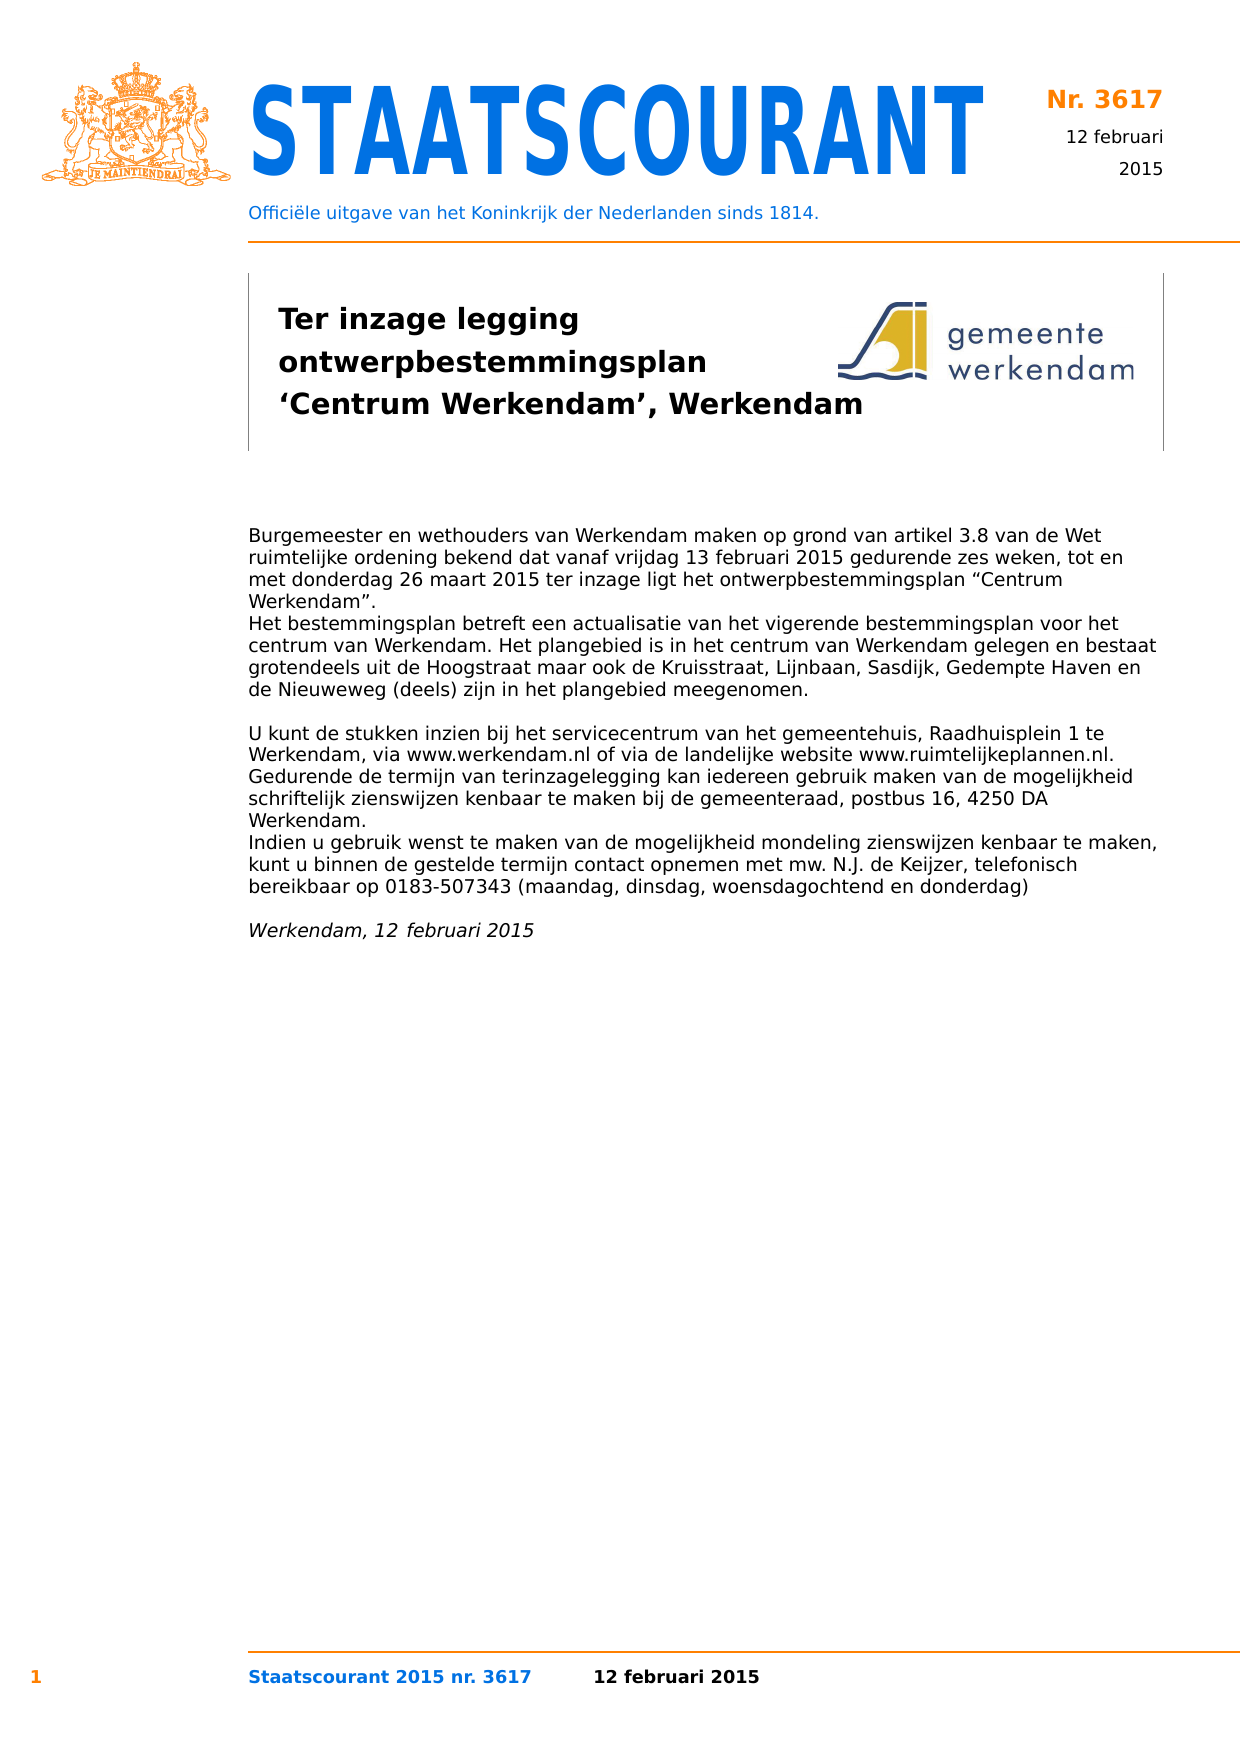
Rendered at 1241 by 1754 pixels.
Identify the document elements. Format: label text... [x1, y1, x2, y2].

table_cell 12 februari [998, 121, 1240, 153]
text Werkendam, 12 februari 2015 [248, 920, 1163, 942]
table_cell 2015 [998, 153, 1240, 203]
subtitle Ter inzage legging ontwerpbestemmingsplan ‘Centrum Werkendam’, Werkendam [249, 273, 1163, 451]
table_header Nr. 3617 [998, 62, 1240, 121]
text Gedurende de termijn van terinzagelegging kan iedereen gebruik maken van de mogelijkheid schriftelijk zienswijzen kenbaar te maken bij de gemeenteraad, postbus 16, 4250 DA Werkendam. [248, 766, 1163, 832]
table_header [25, 62, 248, 241]
text Burgemeester en wethouders van Werkendam maken op grond van artikel 3.8 van de Wet ruimtelijke ordening bekend dat vanaf vrijdag 13 februari 2015 gedurende zes weken, tot en met donderdag 26 maart 2015 ter inzage ligt het ontwerpbestemmingsplan “Centrum Werkendam”. [248, 525, 1163, 613]
text Het bestemmingsplan betreft een actualisatie van het vigerende bestemmingsplan voor het centrum van Werkendam. Het plangebied is in het centrum van Werkendam gelegen en bestaat grotendeels uit de Hoogstraat maar ook de Kruisstraat, Lijnbaan, Sasdijk, Gedempte Haven en de Nieuweweg (deels) zijn in het plangebied meegenomen. [248, 613, 1163, 701]
picture [41, 62, 231, 186]
picture [838, 302, 1134, 380]
text Indien u gebruik wenst te maken van de mogelijkheid mondeling zienswijzen kenbaar te maken, kunt u binnen de gestelde termijn contact opnemen met mw. N.J. de Keijzer, telefonisch bereikbaar op 0183-507343 (maandag, dinsdag, woensdagochtend en donderdag) [248, 832, 1163, 898]
table_cell Officiële uitgave van het Koninkrijk der Nederlanden sinds 1814. [248, 203, 1240, 241]
table_header STAATSCOURANT [248, 62, 998, 203]
text U kunt de stukken inzien bij het servicecentrum van het gemeentehuis, Raadhuisplein 1 te Werkendam, via www.werkendam.nl of via de landelijke website www.ruimtelijkeplannen.nl. [248, 722, 1163, 766]
